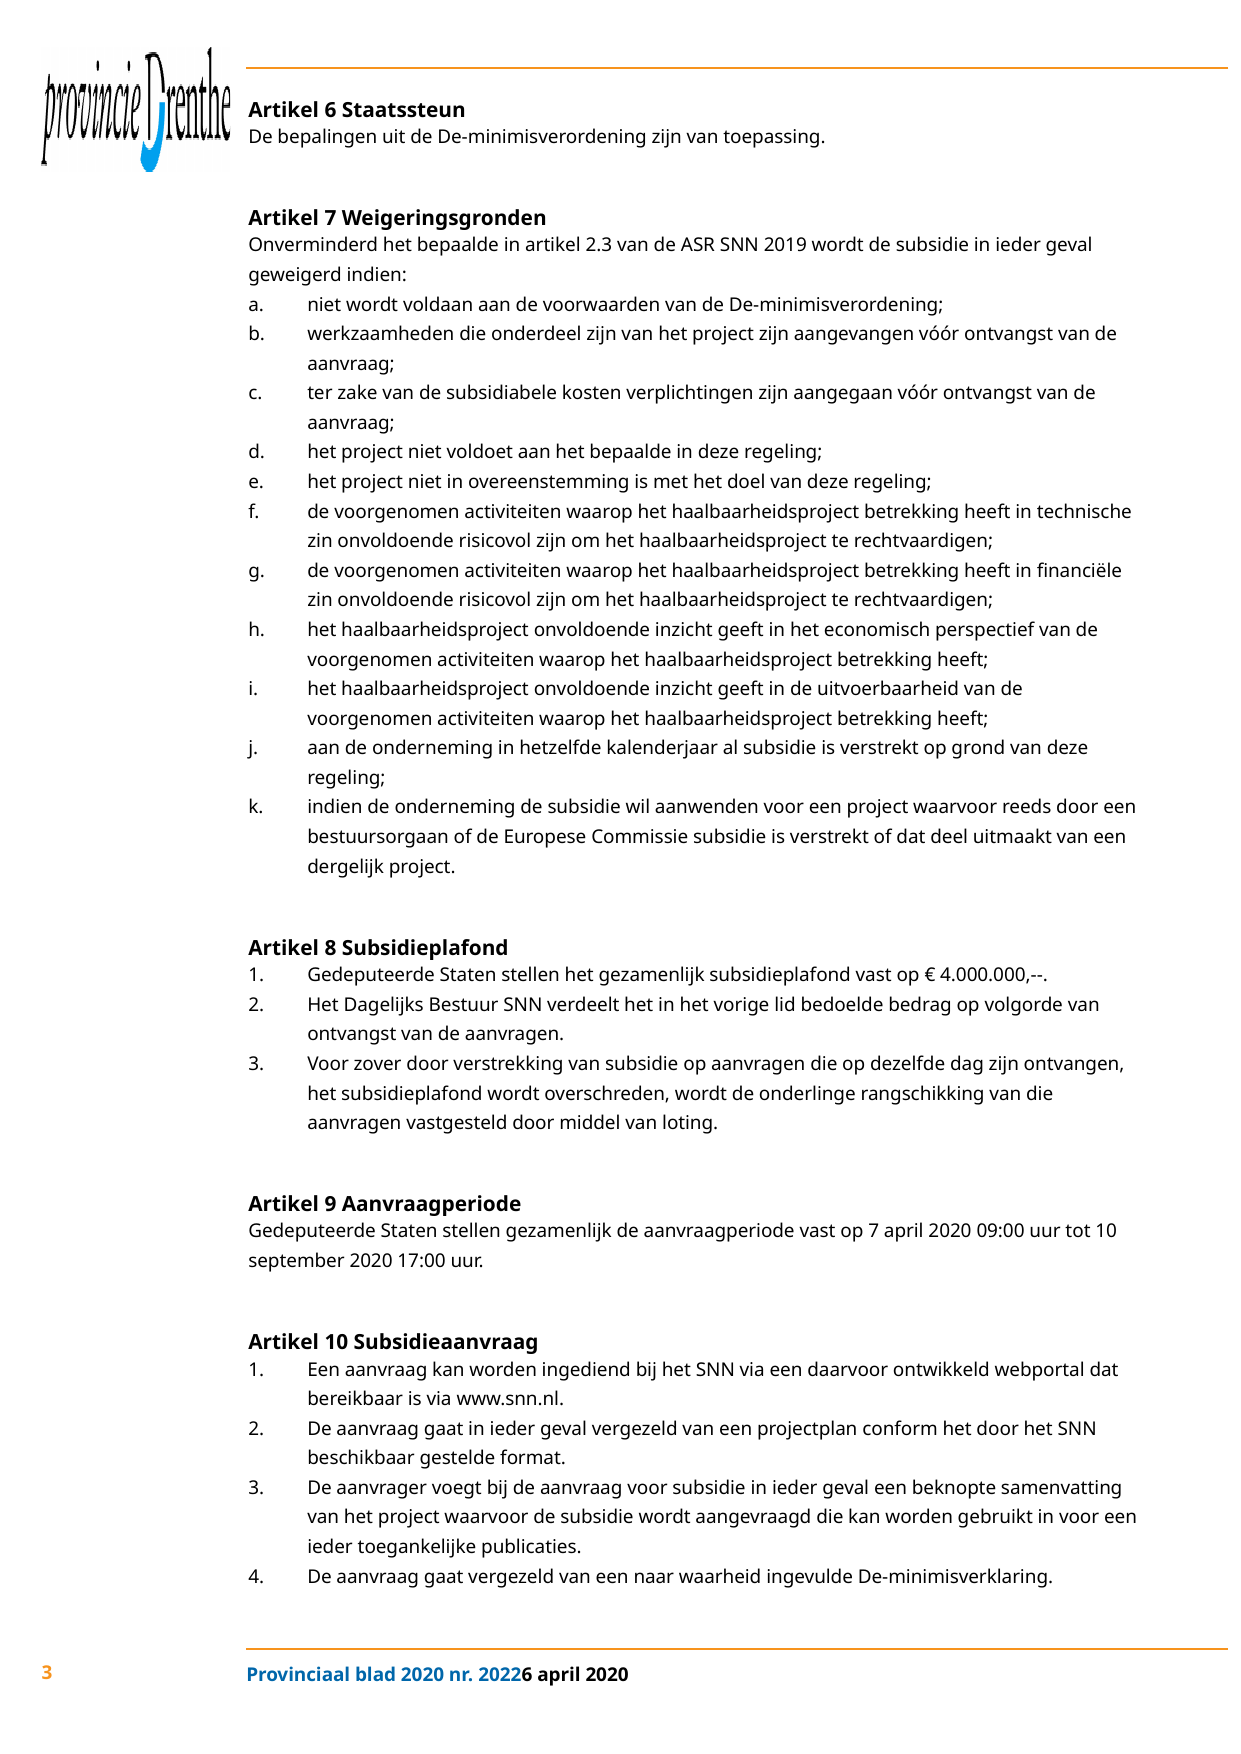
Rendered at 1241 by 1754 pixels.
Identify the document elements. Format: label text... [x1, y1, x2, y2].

text Artikel 10 Subsidieaanvraag [248, 1327, 1152, 1356]
list aan de onderneming in hetzelfde kalenderjaar al subsidie is verstrekt op grond van deze regeling; [248, 734, 1152, 790]
picture [41, 47, 231, 172]
text Artikel 9 Aanvraagperiode [248, 1189, 1152, 1218]
list Het Dagelijks Bestuur SNN verdeelt het in het vorige lid bedoelde bedrag op volgorde van ontvangst van de aanvragen. [248, 991, 1152, 1046]
text Artikel 7 Weigeringsgronden [248, 203, 1152, 232]
list De aanvraag gaat vergezeld van een naar waarheid ingevulde De-minimisverklaring. [248, 1563, 1152, 1588]
list het project niet in overeenstemming is met het doel van deze regeling; [248, 468, 1152, 494]
text Artikel 8 Subsidieplafond [248, 933, 1152, 961]
list niet wordt voldaan aan de voorwaarden van de De-minimisverordening; [248, 291, 1152, 317]
list Een aanvraag kan worden ingediend bij het SNN via een daarvoor ontwikkeld webportal dat bereikbaar is via www.snn.nl. [248, 1356, 1152, 1411]
text Artikel 6 Staatssteun [248, 95, 1152, 123]
list ter zake van de subsidiabele kosten verplichtingen zijn aangegaan vóór ontvangst van de aanvraag; [248, 379, 1152, 435]
text Gedeputeerde Staten stellen gezamenlijk de aanvraagperiode vast op 7 april 2020 09:00 uur tot 10 september 2020 17:00 uur. [248, 1218, 1152, 1273]
list De aanvrager voegt bij de aanvraag voor subsidie in ieder geval een beknopte samenvatting van het project waarvoor de subsidie wordt aangevraagd die kan worden gebruikt in voor een ieder toegankelijke publicaties. [248, 1474, 1152, 1559]
list de voorgenomen activiteiten waarop het haalbaarheidsproject betrekking heeft in technische zin onvoldoende risicovol zijn om het haalbaarheidsproject te rechtvaardigen; [248, 498, 1152, 553]
list het haalbaarheidsproject onvoldoende inzicht geeft in de uitvoerbaarheid van de voorgenomen activiteiten waarop het haalbaarheidsproject betrekking heeft; [248, 675, 1152, 731]
list Voor zover door verstrekking van subsidie op aanvragen die op dezelfde dag zijn ontvangen, het subsidieplafond wordt overschreden, wordt de onderlinge rangschikking van die aanvragen vastgesteld door middel van loting. [248, 1050, 1152, 1135]
list De aanvraag gaat in ieder geval vergezeld van een projectplan conform het door het SNN beschikbaar gestelde format. [248, 1415, 1152, 1470]
list werkzaamheden die onderdeel zijn van het project zijn aangevangen vóór ontvangst van de aanvraag; [248, 320, 1152, 376]
list de voorgenomen activiteiten waarop het haalbaarheidsproject betrekking heeft in financiële zin onvoldoende risicovol zijn om het haalbaarheidsproject te rechtvaardigen; [248, 557, 1152, 612]
text De bepalingen uit de De-minimisverordening zijn van toepassing. [248, 123, 1152, 149]
text Onverminderd het bepaalde in artikel 2.3 van de ASR SNN 2019 wordt de subsidie in ieder geval geweigerd indien: [248, 232, 1152, 287]
list het project niet voldoet aan het bepaalde in deze regeling; [248, 439, 1152, 464]
list Gedeputeerde Staten stellen het gezamenlijk subsidieplafond vast op € 4.000.000,--. [248, 961, 1152, 987]
list het haalbaarheidsproject onvoldoende inzicht geeft in het economisch perspectief van de voorgenomen activiteiten waarop het haalbaarheidsproject betrekking heeft; [248, 616, 1152, 672]
list indien de onderneming de subsidie wil aanwenden voor een project waarvoor reeds door een bestuursorgaan of de Europese Commissie subsidie is verstrekt of dat deel uitmaakt van een dergelijk project. [248, 794, 1152, 879]
